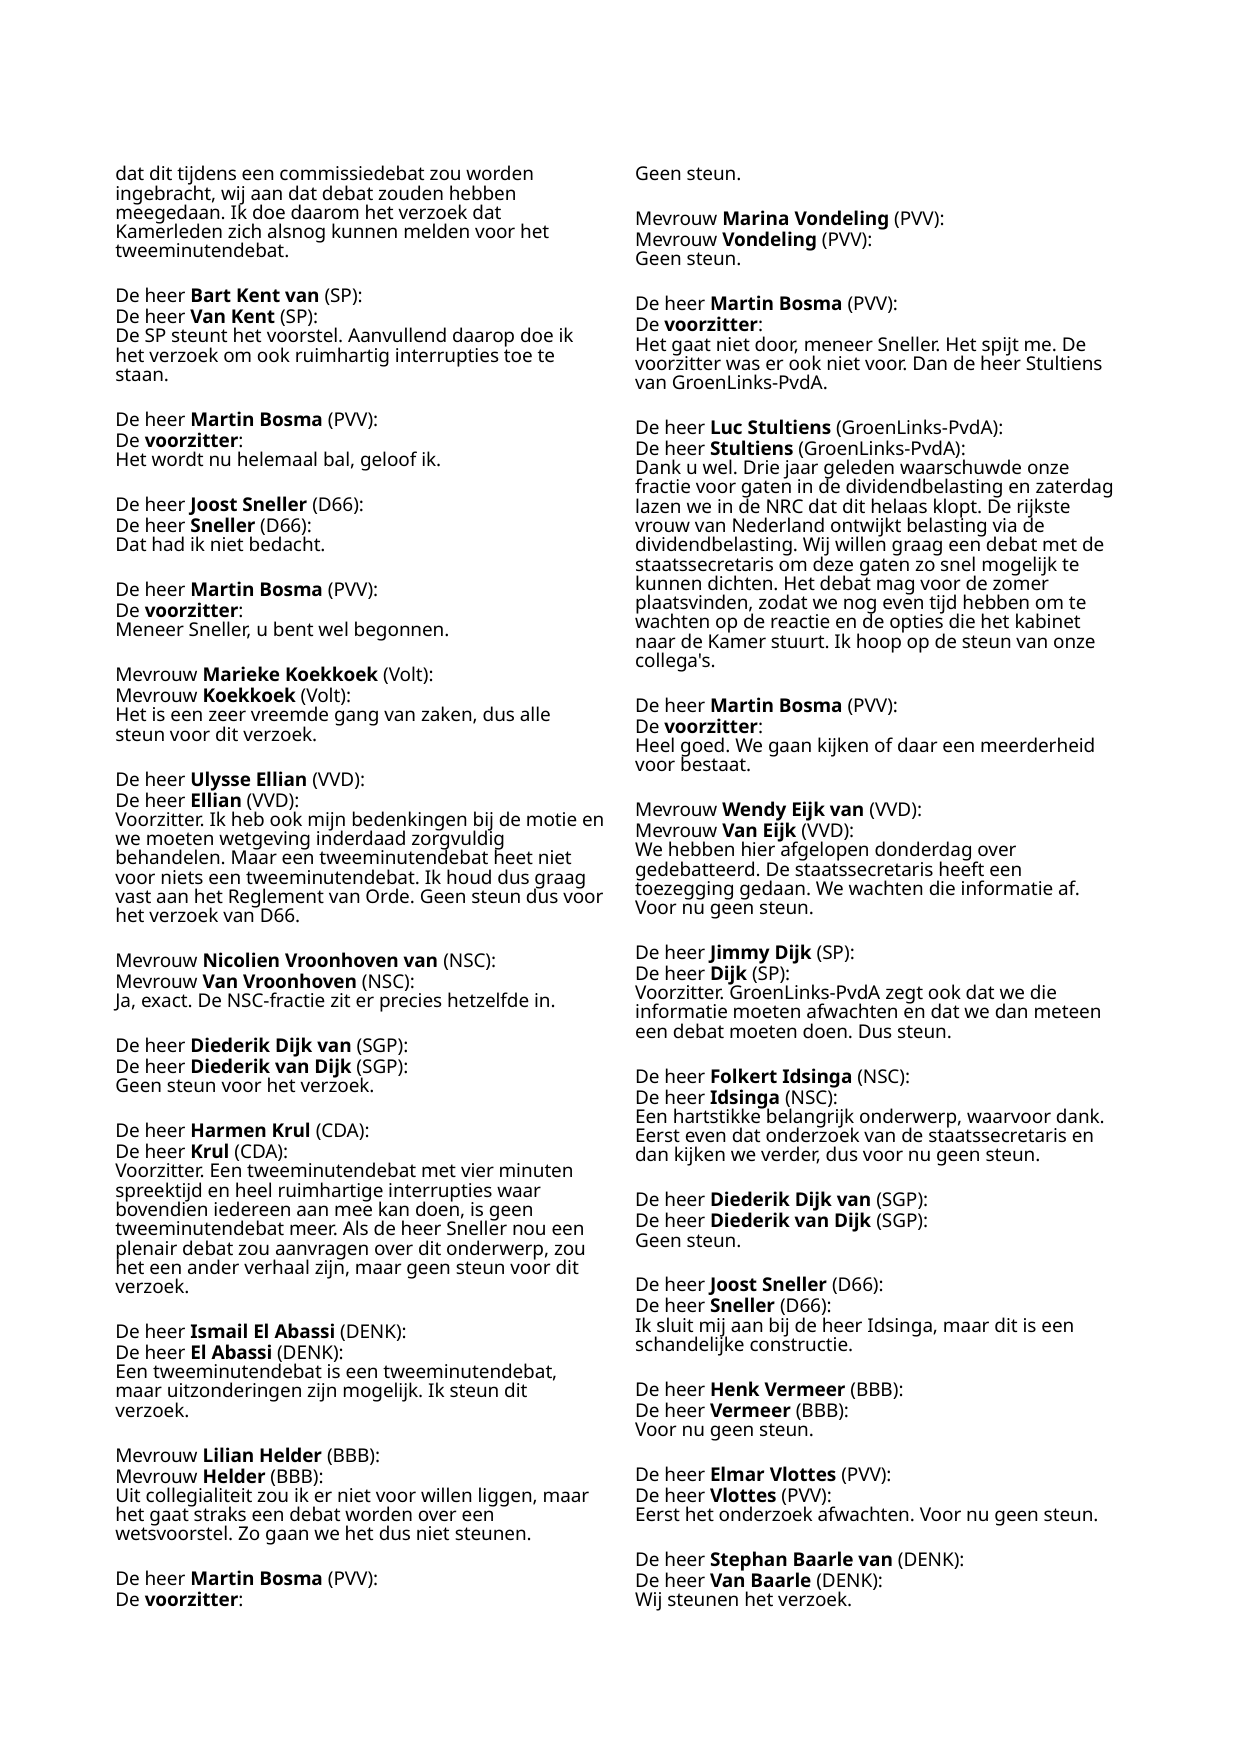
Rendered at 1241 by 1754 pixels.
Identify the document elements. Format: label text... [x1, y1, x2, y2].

text De heer Luc Stultiens (GroenLinks-PvdA): [635, 414, 1125, 440]
text De heer Diederik van Dijk (SGP): [635, 1212, 1125, 1232]
text De heer Bart Kent van (SP): [115, 282, 605, 308]
text De heer Martin Bosma (PVV): [635, 291, 1125, 316]
text Voorzitter. GroenLinks-PvdA zegt ook dat we die informatie moeten afwachten en dat we dan meteen een debat moeten doen. Dus steun. [635, 984, 1125, 1042]
text Mevrouw Nicolien Vroonhoven van (NSC): [115, 947, 605, 973]
text De heer Ulysse Ellian (VVD): [115, 766, 605, 792]
text Voor nu geen steun. [635, 1421, 1125, 1440]
text Mevrouw Lilian Helder (BBB): [115, 1442, 605, 1468]
text De heer Elmar Vlottes (PVV): [635, 1461, 1125, 1487]
text De voorzitter: [635, 718, 1125, 737]
text De heer Sneller (D66): [635, 1297, 1125, 1317]
text Mevrouw Van Vroonhoven (NSC): [115, 973, 605, 992]
text De heer El Abassi (DENK): [115, 1344, 605, 1363]
text Het wordt nu helemaal bal, geloof ik. [115, 451, 605, 470]
text De heer Martin Bosma (PVV): [635, 692, 1125, 718]
text De heer Folkert Idsinga (NSC): [635, 1063, 1125, 1089]
text dat dit tijdens een commissiedebat zou worden ingebracht, wij aan dat debat zouden hebben meegedaan. Ik doe daarom het verzoek dat Kamerleden zich alsnog kunnen melden voor het tweeminutendebat. [115, 165, 605, 262]
text Mevrouw Helder (BBB): [115, 1468, 605, 1487]
text Mevrouw Marieke Koekkoek (Volt): [115, 661, 605, 687]
text De heer Stultiens (GroenLinks-PvdA): [635, 440, 1125, 459]
text De voorzitter: [115, 1591, 605, 1611]
text De heer Van Kent (SP): [115, 308, 605, 327]
text Dat had ik niet bedacht. [115, 536, 605, 556]
text Voorzitter. Een tweeminutendebat met vier minuten spreektijd en heel ruimhartige interrupties waar bovendien iedereen aan mee kan doen, is geen tweeminutendebat meer. Als de heer Sneller nou een plenair debat zou aanvragen over dit onderwerp, zou het een ander verhaal zijn, maar geen steun voor dit verzoek. [115, 1162, 605, 1297]
text Mevrouw Marina Vondeling (PVV): [635, 205, 1125, 231]
text De heer Ellian (VVD): [115, 792, 605, 811]
text Uit collegialiteit zou ik er niet voor willen liggen, maar het gaat straks een debat worden over een wetsvoorstel. Zo gaan we het dus niet steunen. [115, 1487, 605, 1545]
text De heer Sneller (D66): [115, 517, 605, 536]
text Het is een zeer vreemde gang van zaken, dus alle steun voor dit verzoek. [115, 706, 605, 745]
text De heer Martin Bosma (PVV): [115, 1566, 605, 1591]
text De heer Idsinga (NSC): [635, 1089, 1125, 1108]
text De voorzitter: [115, 432, 605, 451]
text Mevrouw Wendy Eijk van (VVD): [635, 796, 1125, 822]
text De heer Martin Bosma (PVV): [115, 576, 605, 602]
text Dank u wel. Drie jaar geleden waarschuwde onze fractie voor gaten in de dividendbelasting en zaterdag lazen we in de NRC dat dit helaas klopt. De rijkste vrouw van Nederland ontwijkt belasting via de dividendbelasting. Wij willen graag een debat met de staatssecretaris om deze gaten zo snel mogelijk te kunnen dichten. Het debat mag voor de zomer plaatsvinden, zodat we nog even tijd hebben om te wachten op de reactie en de opties die het kabinet naar de Kamer stuurt. Ik hoop op de steun van onze collega's. [635, 459, 1125, 671]
text De heer Jimmy Dijk (SP): [635, 939, 1125, 965]
text De heer Diederik Dijk van (SGP): [115, 1032, 605, 1058]
text De heer Joost Sneller (D66): [635, 1272, 1125, 1297]
text Voorzitter. Ik heb ook mijn bedenkingen bij de motie en we moeten wetgeving inderdaad zorgvuldig behandelen. Maar een tweeminutendebat heet niet voor niets een tweeminutendebat. Ik houd dus graag vast aan het Reglement van Orde. Geen steun dus voor het verzoek van D66. [115, 811, 605, 926]
text Mevrouw Van Eijk (VVD): [635, 822, 1125, 841]
text De heer Van Baarle (DENK): [635, 1572, 1125, 1591]
text De heer Joost Sneller (D66): [115, 491, 605, 517]
text De heer Martin Bosma (PVV): [115, 406, 605, 432]
text De heer Diederik Dijk van (SGP): [635, 1187, 1125, 1212]
text Eerst het onderzoek afwachten. Voor nu geen steun. [635, 1506, 1125, 1525]
text De heer Henk Vermeer (BBB): [635, 1376, 1125, 1402]
text De heer Dijk (SP): [635, 965, 1125, 984]
text Een tweeminutendebat is een tweeminutendebat, maar uitzonderingen zijn mogelijk. Ik steun dit verzoek. [115, 1363, 605, 1421]
text Geen steun. [635, 1232, 1125, 1251]
text Geen steun. [635, 250, 1125, 270]
text Geen steun voor het verzoek. [115, 1077, 605, 1097]
text De heer Harmen Krul (CDA): [115, 1117, 605, 1143]
text Mevrouw Vondeling (PVV): [635, 231, 1125, 250]
text Een hartstikke belangrijk onderwerp, waarvoor dank. Eerst even dat onderzoek van de staatssecretaris en dan kijken we verder, dus voor nu geen steun. [635, 1108, 1125, 1166]
text De voorzitter: [115, 602, 605, 621]
text De SP steunt het voorstel. Aanvullend daarop doe ik het verzoek om ook ruimhartig interrupties toe te staan. [115, 327, 605, 385]
text De heer Stephan Baarle van (DENK): [635, 1546, 1125, 1572]
text Ja, exact. De NSC-fractie zit er precies hetzelfde in. [115, 992, 605, 1012]
text Heel goed. We gaan kijken of daar een meerderheid voor bestaat. [635, 737, 1125, 776]
text Ik sluit mij aan bij de heer Idsinga, maar dit is een schandelijke constructie. [635, 1317, 1125, 1355]
text De heer Krul (CDA): [115, 1143, 605, 1162]
text Wij steunen het verzoek. [635, 1591, 1125, 1611]
text Meneer Sneller, u bent wel begonnen. [115, 621, 605, 641]
text Mevrouw Koekkoek (Volt): [115, 687, 605, 706]
text Het gaat niet door, meneer Sneller. Het spijt me. De voorzitter was er ook niet voor. Dan de heer Stultiens van GroenLinks-PvdA. [635, 336, 1125, 393]
text We hebben hier afgelopen donderdag over gedebatteerd. De staatssecretaris heeft een toezegging gedaan. We wachten die informatie af. Voor nu geen steun. [635, 841, 1125, 918]
text Geen steun. [635, 165, 1125, 184]
text De heer Diederik van Dijk (SGP): [115, 1058, 605, 1077]
text De voorzitter: [635, 316, 1125, 336]
text De heer Vermeer (BBB): [635, 1402, 1125, 1421]
text De heer Ismail El Abassi (DENK): [115, 1318, 605, 1344]
text De heer Vlottes (PVV): [635, 1487, 1125, 1506]
